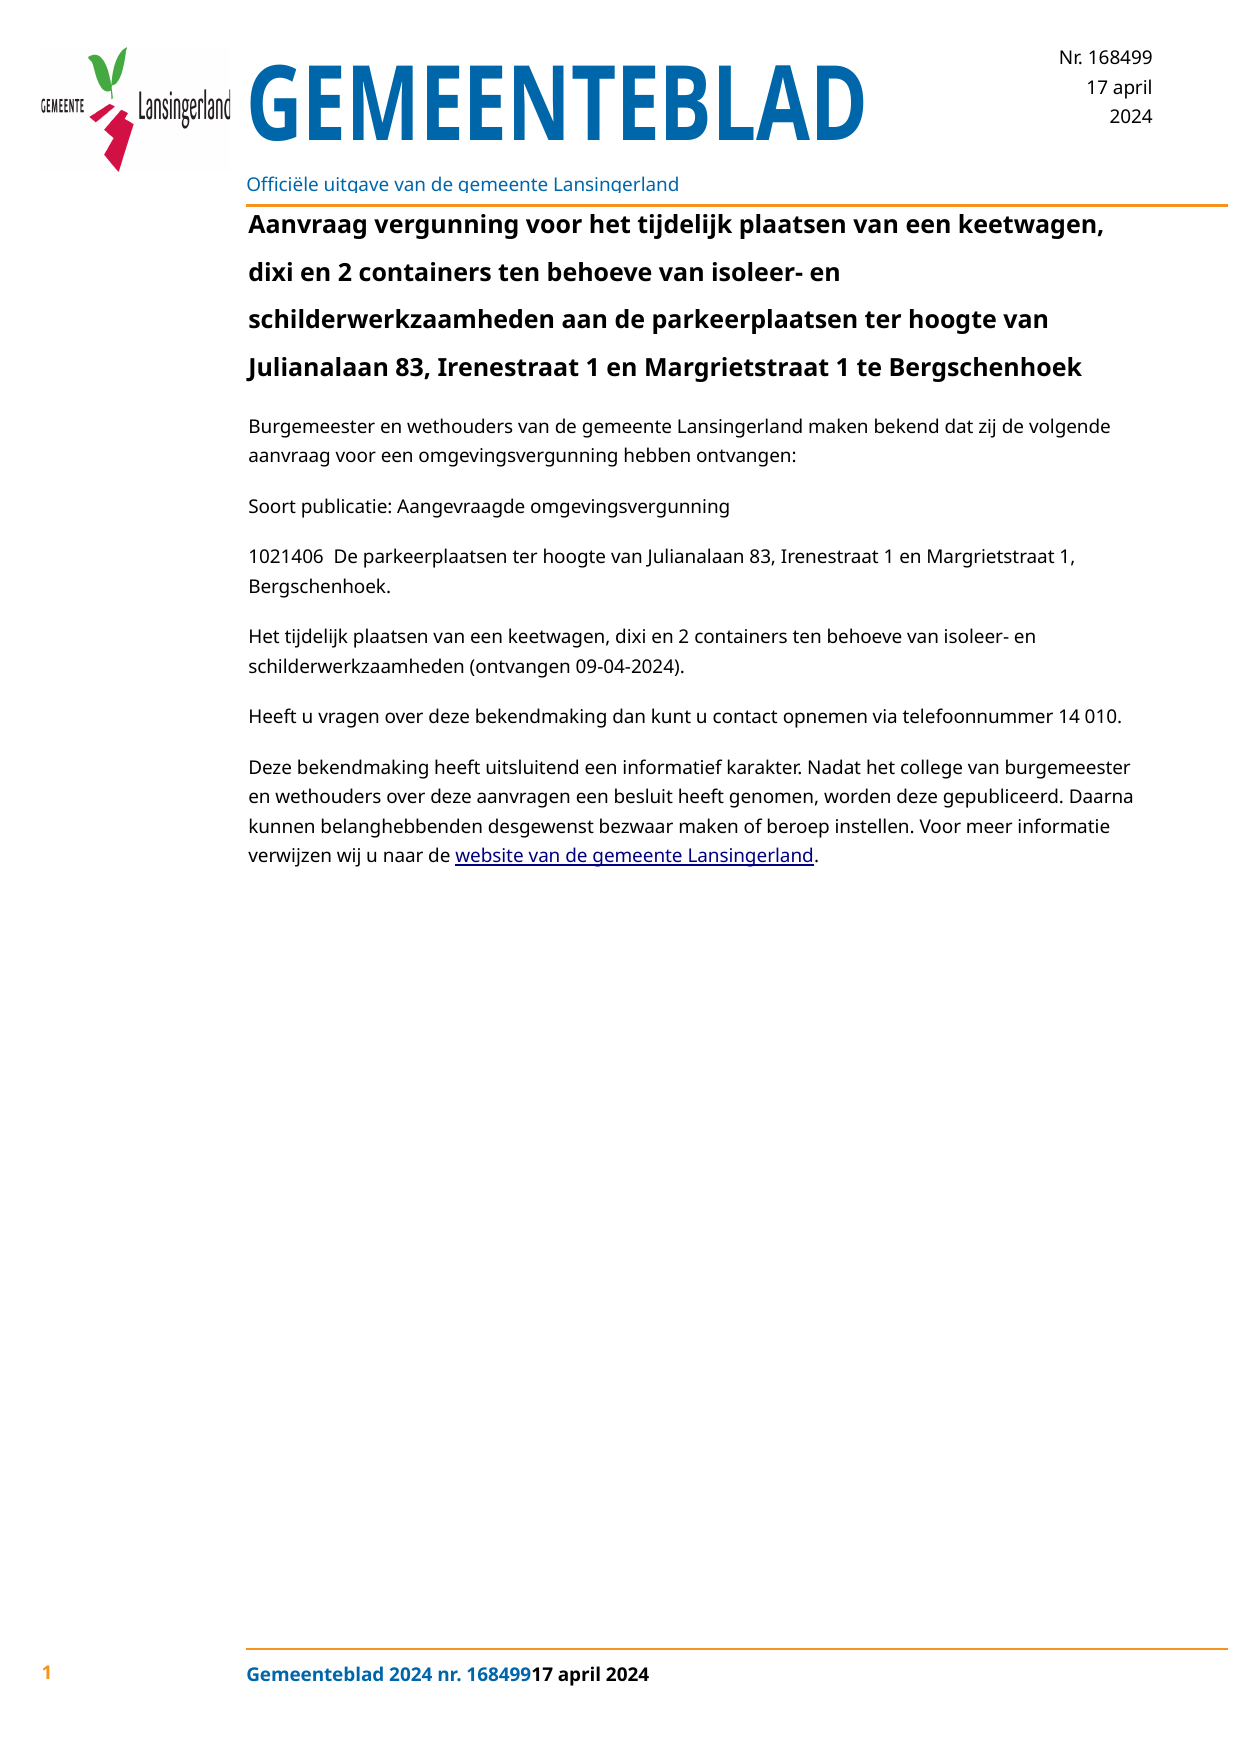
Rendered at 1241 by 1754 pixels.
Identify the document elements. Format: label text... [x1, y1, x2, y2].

text Deze bekendmaking heeft uitsluitend een informatief karakter. Nadat het college van burgemeester en wethouders over deze aanvragen een besluit heeft genomen, worden deze gepubliceerd. Daarna kunnen belanghebbenden desgewenst bezwaar maken of beroep instellen. Voor meer informatie verwijzen wij u naar de website van de gemeente Lansingerland. [248, 754, 1152, 868]
text Aanvraag vergunning voor het tijdelijk plaatsen van een keetwagen, dixi en 2 containers ten behoeve van isoleer- en schilderwerkzaamheden aan de parkeerplaatsen ter hoogte van Julianalaan 83, Irenestraat 1 en Margrietstraat 1 te Bergschenhoek [248, 207, 1152, 384]
text Burgemeester en wethouders van de gemeente Lansingerland maken bekend dat zij de volgende aanvraag voor een omgevingsvergunning hebben ontvangen: [248, 413, 1152, 468]
text 1021406 De parkeerplaatsen ter hoogte van Julianalaan 83, Irenestraat 1 en Margrietstraat 1, Bergschenhoek. [248, 543, 1152, 599]
text Heeft u vragen over deze bekendmaking dan kunt u contact opnemen via telefoonnummer 14 010. [248, 703, 1152, 729]
text Het tijdelijk plaatsen van een keetwagen, dixi en 2 containers ten behoeve van isoleer- en schilderwerkzaamheden (ontvangen 09-04-2024). [248, 623, 1152, 679]
text Soort publicatie: Aangevraagde omgevingsvergunning [248, 493, 1152, 519]
picture [41, 47, 231, 172]
